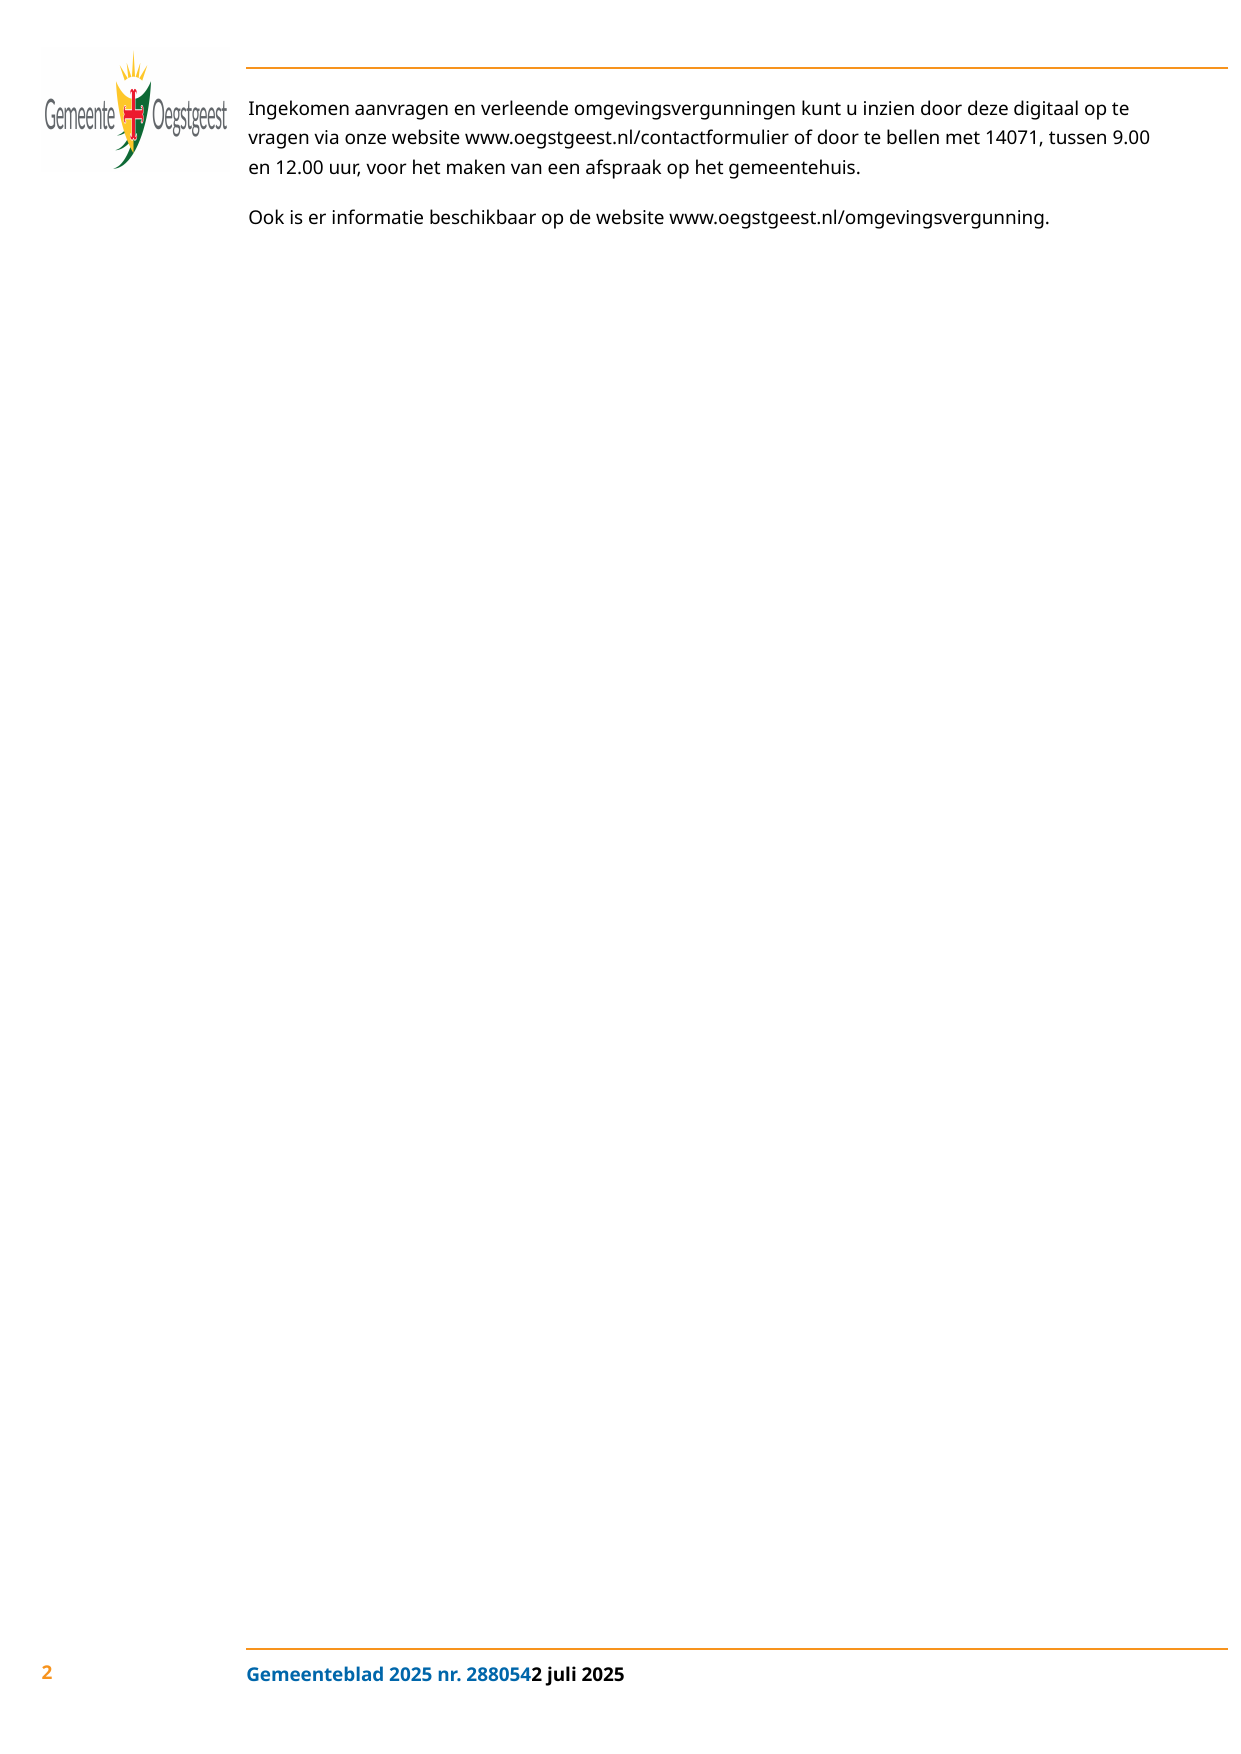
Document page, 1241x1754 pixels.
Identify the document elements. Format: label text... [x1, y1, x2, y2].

text Ook is er informatie beschikbaar op de website www.oegstgeest.nl/omgevingsvergunning. [248, 204, 1152, 230]
picture [41, 47, 231, 172]
text Ingekomen aanvragen en verleende omgevingsvergunningen kunt u inzien door deze digitaal op te vragen via onze website www.oegstgeest.nl/contactformulier of door te bellen met 14071, tussen 9.00 en 12.00 uur, voor het maken van een afspraak op het gemeentehuis. [248, 95, 1152, 180]
